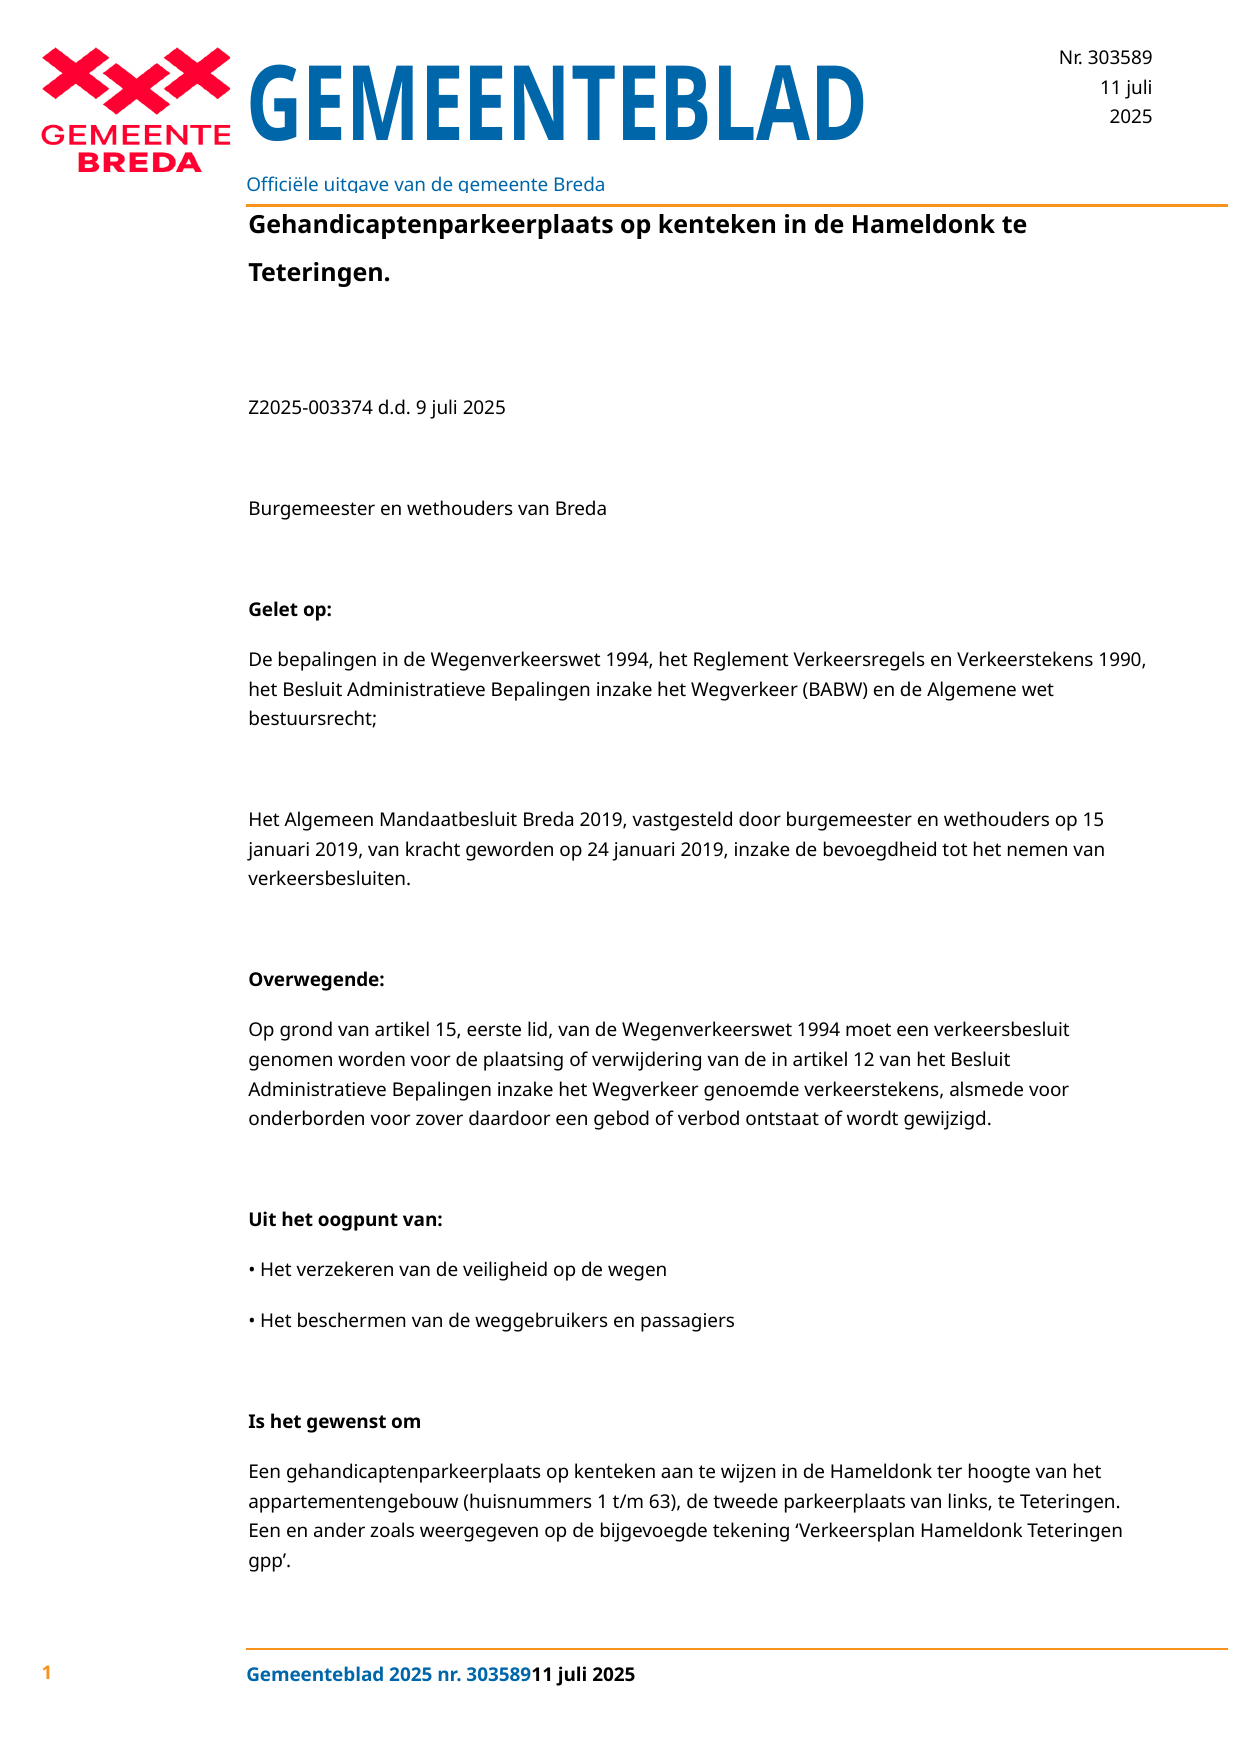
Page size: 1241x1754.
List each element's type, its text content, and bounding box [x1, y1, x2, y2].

text De bepalingen in de Wegenverkeerswet 1994, het Reglement Verkeersregels en Verkeerstekens 1990, het Besluit Administratieve Bepalingen inzake het Wegverkeer (BABW) en de Algemene wet bestuursrecht; [248, 646, 1152, 731]
text Is het gewenst om [248, 1408, 1152, 1433]
text • Het beschermen van de weggebruikers en passagiers [248, 1307, 1152, 1333]
picture [41, 47, 231, 172]
text • Het verzekeren van de veiligheid op de wegen [248, 1257, 1152, 1282]
text Uit het oogpunt van: [248, 1206, 1152, 1232]
text Een gehandicaptenparkeerplaats op kenteken aan te wijzen in de Hameldonk ter hoogte van het appartementengebouw (huisnummers 1 t/m 63), de tweede parkeerplaats van links, te Teteringen. Een en ander zoals weergegeven op de bijgevoegde tekening ‘Verkeersplan Hameldonk Teteringen gpp’. [248, 1458, 1152, 1573]
text Overwegende: [248, 966, 1152, 992]
text Gelet op: [248, 596, 1152, 621]
text Z2025-003374 d.d. 9 juli 2025 [248, 394, 1152, 420]
text Burgemeester en wethouders van Breda [248, 495, 1152, 521]
text Het Algemeen Mandaatbesluit Breda 2019, vastgesteld door burgemeester en wethouders op 15 januari 2019, van kracht geworden op 24 januari 2019, inzake de bevoegdheid tot het nemen van verkeersbesluiten. [248, 806, 1152, 891]
text Gehandicaptenparkeerplaats op kenteken in de Hameldonk te Teteringen. [248, 207, 1152, 288]
text Op grond van artikel 15, eerste lid, van de Wegenverkeerswet 1994 moet een verkeersbesluit genomen worden voor de plaatsing of verwijdering van de in artikel 12 van het Besluit Administratieve Bepalingen inzake het Wegverkeer genoemde verkeerstekens, alsmede voor onderborden voor zover daardoor een gebod of verbod ontstaat of wordt gewijzigd. [248, 1017, 1152, 1131]
